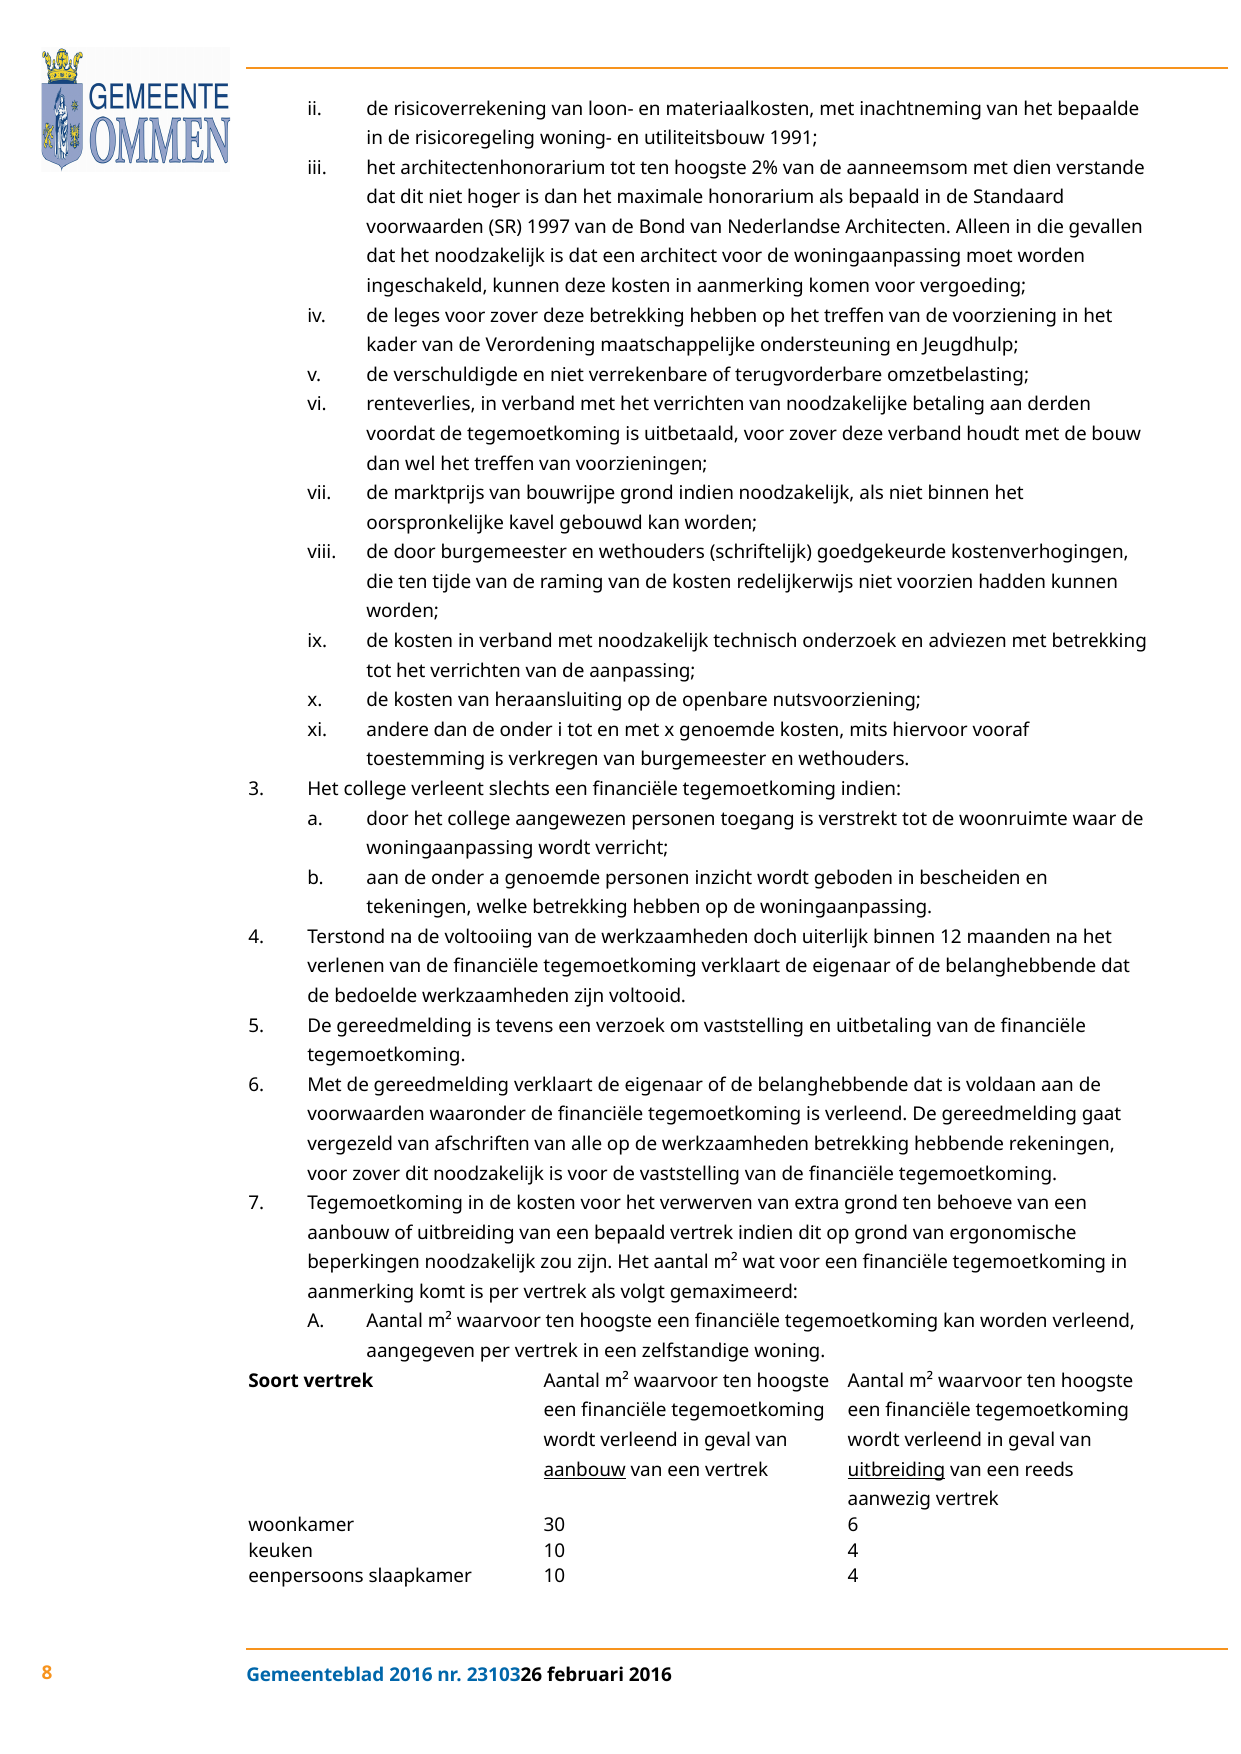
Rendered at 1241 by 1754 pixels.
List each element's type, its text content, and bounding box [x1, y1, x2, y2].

table_header Aantal m² waarvoor ten hoogste een financiële tegemoetkoming wordt verleend in geval van aanbouw van een vertrek [543, 1367, 847, 1511]
list de leges voor zover deze betrekking hebben op het treffen van de voorziening in het kader van de Verordening maatschappelijke ondersteuning en Jeugdhulp; [307, 302, 1152, 357]
table_cell 30 [543, 1511, 847, 1537]
table_header Aantal m² waarvoor ten hoogste een financiële tegemoetkoming wordt verleend in geval van uitbreiding van een reeds aanwezig vertrek [848, 1367, 1152, 1511]
table_cell 4 [848, 1537, 1152, 1562]
list de door burgemeester en wethouders (schriftelijk) goedgekeurde kostenverhogingen, die ten tijde van de raming van de kosten redelijkerwijs niet voorzien hadden kunnen worden; [307, 538, 1152, 623]
list het architectenhonorarium tot ten hoogste 2% van de aanneemsom met dien verstande dat dit niet hoger is dan het maximale honorarium als bepaald in de Standaard voorwaarden (SR) 1997 van de Bond van Nederlandse Architecten. Alleen in die gevallen dat het noodzakelijk is dat een architect voor de woningaanpassing moet worden ingeschakeld, kunnen deze kosten in aanmerking komen voor vergoeding; [307, 154, 1152, 298]
table_cell 6 [848, 1511, 1152, 1537]
list Terstond na de voltooiing van de werkzaamheden doch uiterlijk binnen 12 maanden na het verlenen van de financiële tegemoetkoming verklaart de eigenaar of de belanghebbende dat de bedoelde werkzaamheden zijn voltooid. [248, 923, 1152, 1008]
list de risicoverrekening van loon- en materiaalkosten, met inachtneming van het bepaalde in de risicoregeling woning- en utiliteitsbouw 1991; [307, 95, 1152, 150]
picture [41, 47, 231, 172]
list Aantal m² waarvoor ten hoogste een financiële tegemoetkoming kan worden verleend, aangegeven per vertrek in een zelfstandige woning. [307, 1308, 1152, 1363]
table_cell keuken [248, 1537, 543, 1562]
list de kosten in verband met noodzakelijk technisch onderzoek en adviezen met betrekking tot het verrichten van de aanpassing; [307, 627, 1152, 683]
table_cell 4 [848, 1563, 1152, 1588]
list de verschuldigde en niet verrekenbare of terugvorderbare omzetbelasting; [307, 361, 1152, 387]
list Tegemoetkoming in de kosten voor het verwerven van extra grond ten behoeve van een aanbouw of uitbreiding van een bepaald vertrek indien dit op grond van ergonomische beperkingen noodzakelijk zou zijn. Het aantal m² wat voor een financiële tegemoetkoming in aanmerking komt is per vertrek als volgt gemaximeerd: [248, 1189, 1152, 1304]
list Het college verleent slechts een financiële tegemoetkoming indien: [248, 775, 1152, 801]
table_cell woonkamer [248, 1511, 543, 1537]
table_header Soort vertrek [248, 1367, 543, 1511]
list aan de onder a genoemde personen inzicht wordt geboden in bescheiden en tekeningen, welke betrekking hebben op de woningaanpassing. [307, 864, 1152, 919]
list de marktprijs van bouwrijpe grond indien noodzakelijk, als niet binnen het oorspronkelijke kavel gebouwd kan worden; [307, 479, 1152, 535]
list renteverlies, in verband met het verrichten van noodzakelijke betaling aan derden voordat de tegemoetkoming is uitbetaald, voor zover deze verband houdt met de bouw dan wel het treffen van voorzieningen; [307, 391, 1152, 476]
list De gereedmelding is tevens een verzoek om vaststelling en uitbetaling van de financiële tegemoetkoming. [248, 1012, 1152, 1067]
table_cell 10 [543, 1537, 847, 1562]
table_cell eenpersoons slaapkamer [248, 1563, 543, 1588]
list door het college aangewezen personen toegang is verstrekt tot de woonruimte waar de woningaanpassing wordt verricht; [307, 805, 1152, 860]
list Met de gereedmelding verklaart de eigenaar of de belanghebbende dat is voldaan aan de voorwaarden waaronder de financiële tegemoetkoming is verleend. De gereedmelding gaat vergezeld van afschriften van alle op de werkzaamheden betrekking hebbende rekeningen, voor zover dit noodzakelijk is voor de vaststelling van de financiële tegemoetkoming. [248, 1071, 1152, 1186]
list andere dan de onder i tot en met x genoemde kosten, mits hiervoor vooraf toestemming is verkregen van burgemeester en wethouders. [307, 716, 1152, 771]
table_cell 10 [543, 1563, 847, 1588]
list de kosten van heraansluiting op de openbare nutsvoorziening; [307, 686, 1152, 712]
